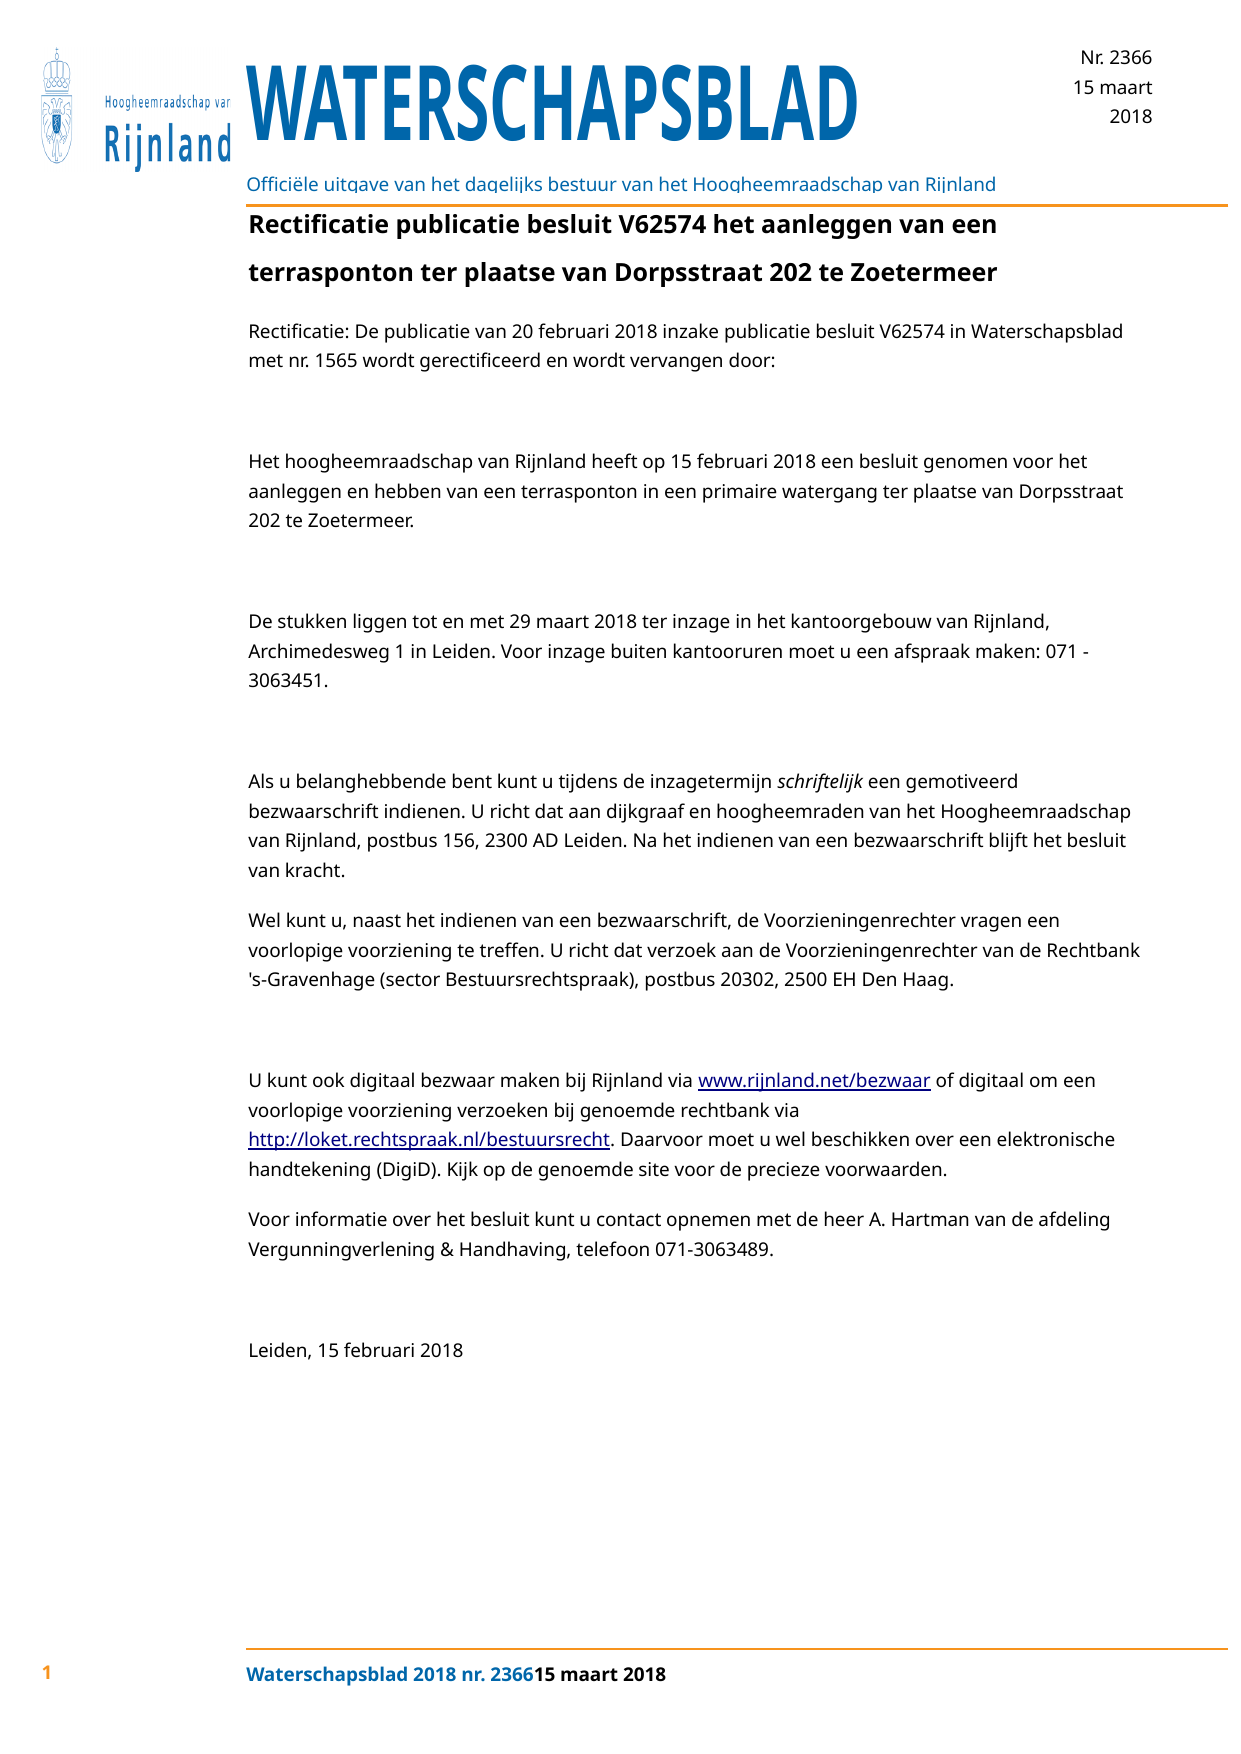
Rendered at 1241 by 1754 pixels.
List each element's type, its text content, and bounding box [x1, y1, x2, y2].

text Het hoogheemraadschap van Rijnland heeft op 15 februari 2018 een besluit genomen voor het aanleggen en hebben van een terrasponton in een primaire watergang ter plaatse van Dorpsstraat 202 te Zoetermeer. [248, 448, 1152, 533]
text Wel kunt u, naast het indienen van een bezwaarschrift, de Voorzieningenrechter vragen een voorlopige voorziening te treffen. U richt dat verzoek aan de Voorzieningenrechter van de Rechtbank 's-Gravenhage (sector Bestuursrechtspraak), postbus 20302, 2500 EH Den Haag. [248, 907, 1152, 992]
text Leiden, 15 februari 2018 [248, 1337, 1152, 1363]
text Als u belanghebbende bent kunt u tijdens de inzagetermijn schriftelijk een gemotiveerd bezwaarschrift indienen. U richt dat aan dijkgraaf en hoogheemraden van het Hoogheemraadschap van Rijnland, postbus 156, 2300 AD Leiden. Na het indienen van een bezwaarschrift blijft het besluit van kracht. [248, 768, 1152, 883]
text Rectificatie: De publicatie van 20 februari 2018 inzake publicatie besluit V62574 in Waterschapsblad met nr. 1565 wordt gerectificeerd en wordt vervangen door: [248, 318, 1152, 373]
picture [41, 47, 231, 172]
text Voor informatie over het besluit kunt u contact opnemen met de heer A. Hartman van de afdeling Vergunningverlening & Handhaving, telefoon 071-3063489. [248, 1207, 1152, 1262]
text Rectificatie publicatie besluit V62574 het aanleggen van een terrasponton ter plaatse van Dorpsstraat 202 te Zoetermeer [248, 207, 1152, 288]
text U kunt ook digitaal bezwaar maken bij Rijnland via www.rijnland.net/bezwaar of digitaal om een voorlopige voorziening verzoeken bij genoemde rechtbank via http://loket.rechtspraak.nl/bestuursrecht. Daarvoor moet u wel beschikken over een elektronische handtekening (DigiD). Kijk op de genoemde site voor de precieze voorwaarden. [248, 1067, 1152, 1182]
text De stukken liggen tot en met 29 maart 2018 ter inzage in het kantoorgebouw van Rijnland, Archimedesweg 1 in Leiden. Voor inzage buiten kantooruren moet u een afspraak maken: 071 - 3063451. [248, 608, 1152, 693]
